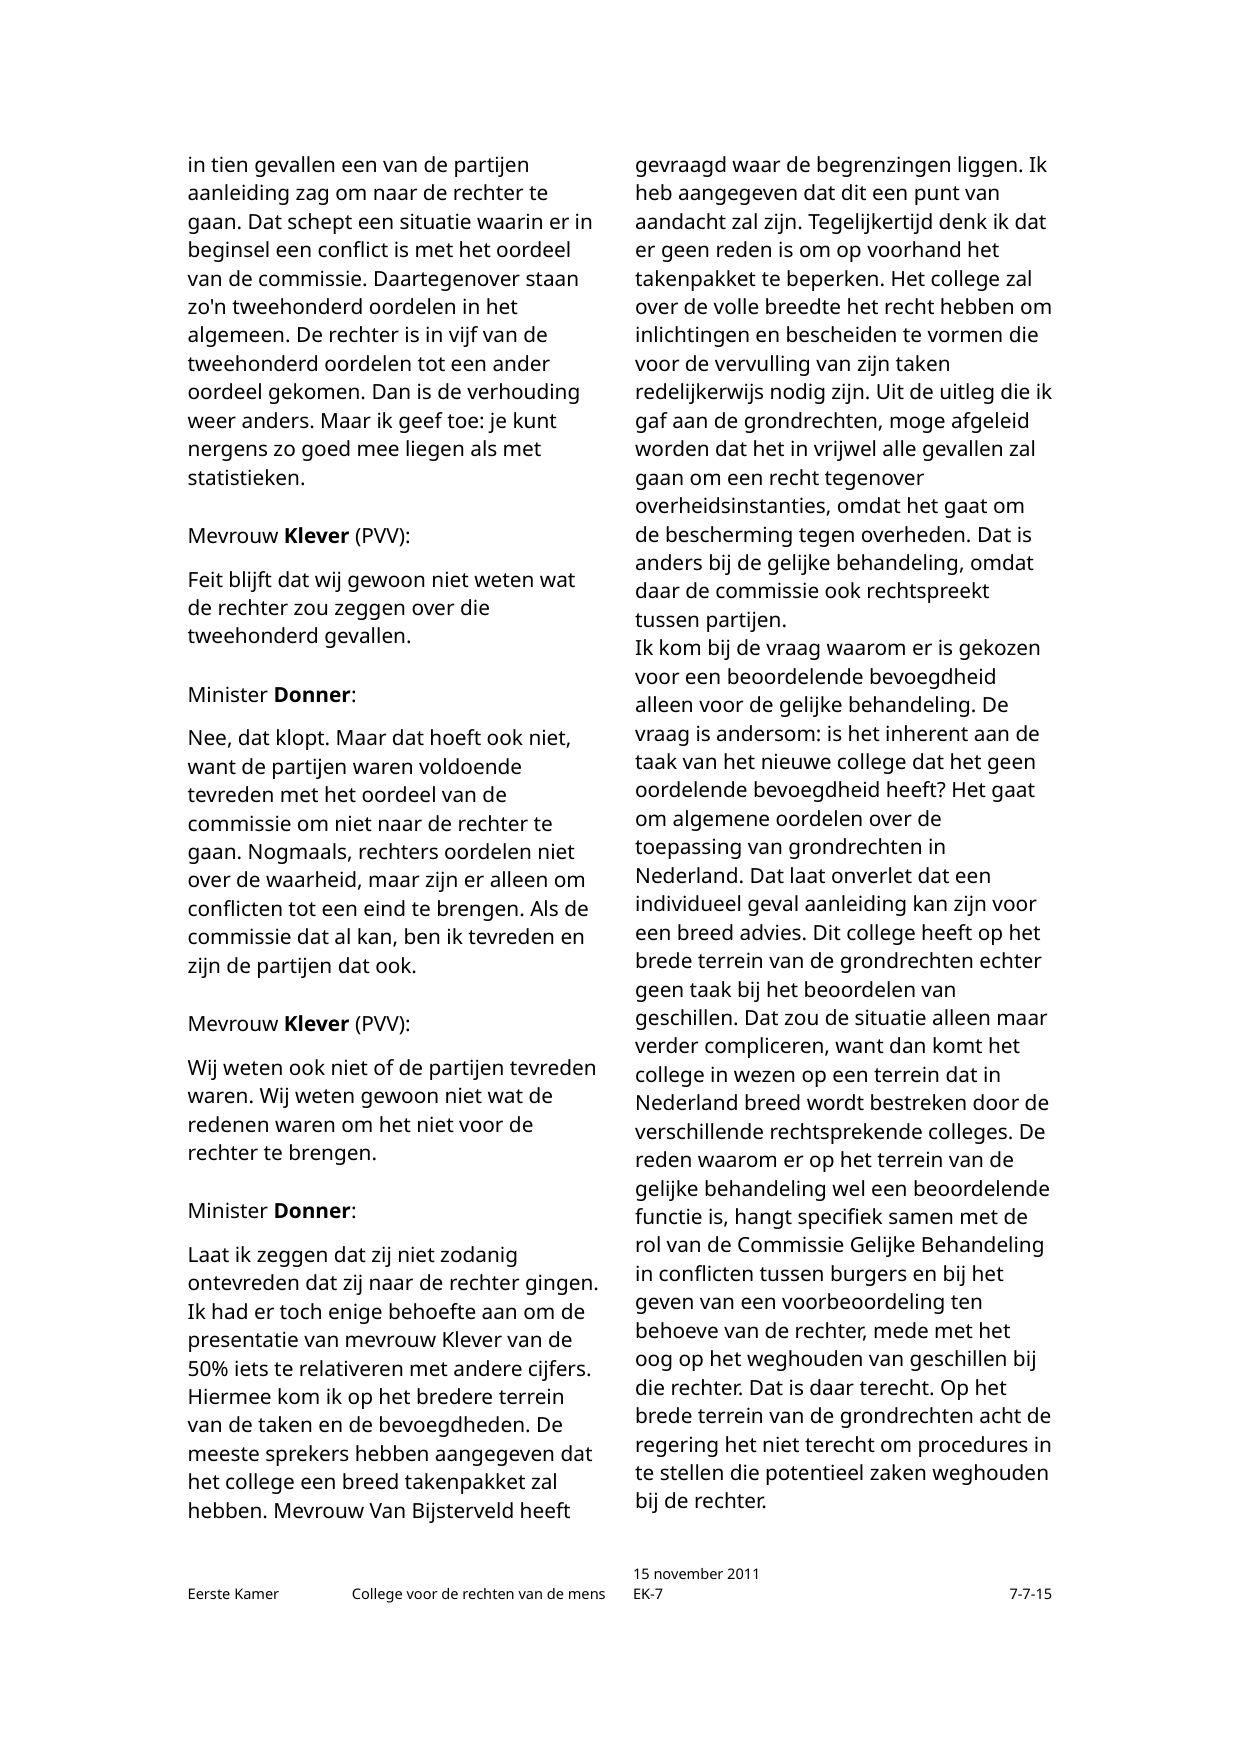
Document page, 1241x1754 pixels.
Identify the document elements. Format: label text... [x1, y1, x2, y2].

text in tien gevallen een van de partijen aanleiding zag om naar de rechter te gaan. Dat schept een situatie waarin er in beginsel een conflict is met het oordeel van de commissie. Daartegenover staan zo'n tweehonderd oordelen in het algemeen. De rechter is in vijf van de tweehonderd oordelen tot een ander oordeel gekomen. Dan is de verhouding weer anders. Maar ik geef toe: je kunt nergens zo goed mee liegen als met statistieken. [187, 150, 605, 491]
text Laat ik zeggen dat zij niet zodanig ontevreden dat zij naar de rechter gingen. Ik had er toch enige behoefte aan om de presentatie van mevrouw Klever van de 50% iets te relativeren met andere cijfers. [187, 1240, 605, 1382]
text Mevrouw Klever (PVV): [187, 521, 605, 550]
text Minister Donner: [187, 1197, 605, 1225]
text Mevrouw Klever (PVV): [187, 1009, 605, 1038]
text Nee, dat klopt. Maar dat hoeft ook niet, want de partijen waren voldoende tevreden met het oordeel van de commissie om niet naar de rechter te gaan. Nogmaals, rechters oordelen niet over de waarheid, maar zijn er alleen om conflicten tot een eind te brengen. Als de commissie dat al kan, ben ik tevreden en zijn de partijen dat ook. [187, 723, 605, 979]
text Wij weten ook niet of de partijen tevreden waren. Wij weten gewoon niet wat de redenen waren om het niet voor de rechter te brengen. [187, 1053, 605, 1167]
text Minister Donner: [187, 680, 605, 708]
text Ik kom bij de vraag waarom er is gekozen voor een beoordelende bevoegdheid alleen voor de gelijke behandeling. De vraag is andersom: is het inherent aan de taak van het nieuwe college dat het geen oordelende bevoegdheid heeft? Het gaat om algemene oordelen over de toepassing van grondrechten in Nederland. Dat laat onverlet dat een individueel geval aanleiding kan zijn voor een breed advies. Dit college heeft op het brede terrein van de grondrechten echter geen taak bij het beoordelen van geschillen. Dat zou de situatie alleen maar verder compliceren, want dan komt het college in wezen op een terrein dat in Nederland breed wordt bestreken door de verschillende rechtsprekende colleges. De reden waarom er op het terrein van de gelijke behandeling wel een beoordelende functie is, hangt specifiek samen met de rol van de Commissie Gelijke Behandeling in conflicten tussen burgers en bij het geven van een voorbeoordeling ten behoeve van de rechter, mede met het oog op het weghouden van geschillen bij die rechter. Dat is daar terecht. Op het brede terrein van de grondrechten acht de regering het niet terecht om procedures in te stellen die potentieel zaken weghouden bij de rechter. [635, 633, 1053, 1515]
text Hiermee kom ik op het bredere terrein van de taken en de bevoegdheden. De meeste sprekers hebben aangegeven dat het college een breed takenpakket zal hebben. Mevrouw Van Bijsterveld heeft [187, 1382, 605, 1524]
text gevraagd waar de begrenzingen liggen. Ik heb aangegeven dat dit een punt van aandacht zal zijn. Tegelijkertijd denk ik dat er geen reden is om op voorhand het takenpakket te beperken. Het college zal over de volle breedte het recht hebben om inlichtingen en bescheiden te vormen die voor de vervulling van zijn taken redelijkerwijs nodig zijn. Uit de uitleg die ik gaf aan de grondrechten, moge afgeleid worden dat het in vrijwel alle gevallen zal gaan om een recht tegenover overheidsinstanties, omdat het gaat om de bescherming tegen overheden. Dat is anders bij de gelijke behandeling, omdat daar de commissie ook rechtspreekt tussen partijen. [635, 150, 1053, 633]
text Feit blijft dat wij gewoon niet weten wat de rechter zou zeggen over die tweehonderd gevallen. [187, 565, 605, 650]
